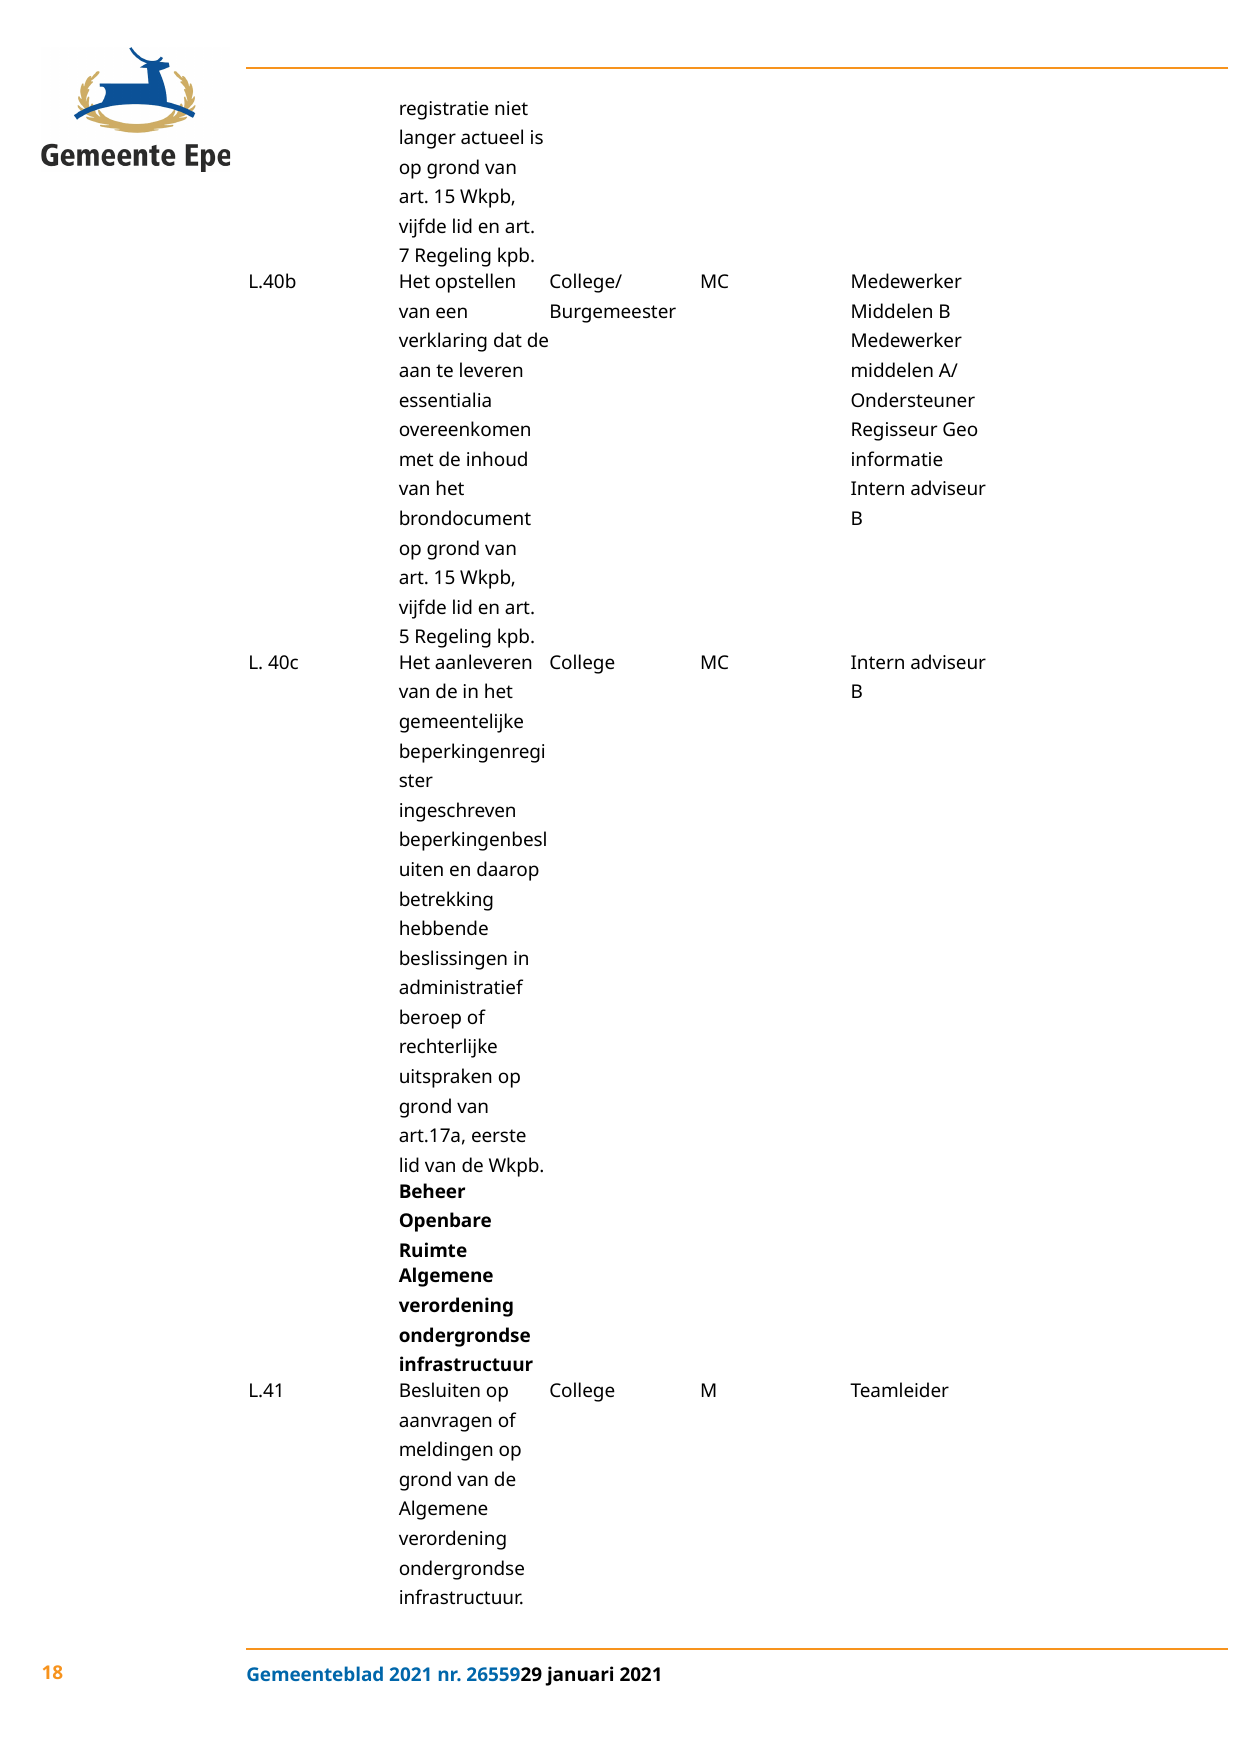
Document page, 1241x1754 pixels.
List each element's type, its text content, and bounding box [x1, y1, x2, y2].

table_cell [549, 1263, 700, 1377]
table_cell MC [700, 269, 850, 649]
table_cell College [549, 1377, 700, 1610]
picture [41, 47, 231, 172]
table_cell [549, 1178, 700, 1263]
table_cell [1001, 1178, 1152, 1263]
table_cell Het opstellen van een verklaring dat de aan te leveren essentialia overeenkomen met de inhoud van het brondocument op grond van art. 15 Wkpb, vijfde lid en art. 5 Regeling kpb. [399, 269, 549, 649]
table_cell [850, 1263, 1001, 1377]
table_cell [1001, 649, 1152, 1178]
table_cell [1001, 1263, 1152, 1377]
table_cell M [700, 1377, 850, 1610]
table_cell [248, 1178, 398, 1263]
table_cell Beheer Openbare Ruimte [399, 1178, 549, 1263]
table_cell [1001, 95, 1152, 268]
table_cell Intern adviseur B [850, 649, 1001, 1178]
table_cell College [549, 649, 700, 1178]
table_cell [549, 95, 700, 268]
table_cell [248, 95, 398, 268]
table_cell L. 40c [248, 649, 398, 1178]
table_cell Algemene verordening ondergrondse infrastructuur [399, 1263, 549, 1377]
table_cell [700, 1178, 850, 1263]
table_cell College/Burgemeester [549, 269, 700, 649]
table_cell [248, 1263, 398, 1377]
table_cell [1001, 1377, 1152, 1610]
table_cell [700, 95, 850, 268]
table_cell Medewerker Middelen B Medewerker middelen A/ Ondersteuner Regisseur Geo informatie Intern adviseur B [850, 269, 1001, 649]
table_cell MC [700, 649, 850, 1178]
table_cell Teamleider [850, 1377, 1001, 1610]
table_cell [1001, 269, 1152, 649]
table_cell [700, 1263, 850, 1377]
table_cell [850, 1178, 1001, 1263]
table_cell Besluiten op aanvragen of meldingen op grond van de Algemene verordening ondergrondse infrastructuur. [399, 1377, 549, 1610]
table_cell [850, 95, 1001, 268]
table_cell registratie niet langer actueel is op grond van art. 15 Wkpb, vijfde lid en art. 7 Regeling kpb. [399, 95, 549, 268]
table_cell L.40b [248, 269, 398, 649]
table_cell Het aanleveren van de in het gemeentelijke beperkingenregister ingeschreven beperkingenbesluiten en daarop betrekking hebbende beslissingen in administratief beroep of rechterlijke uitspraken op grond van art.17a, eerste lid van de Wkpb. [399, 649, 549, 1178]
table_cell L.41 [248, 1377, 398, 1610]
